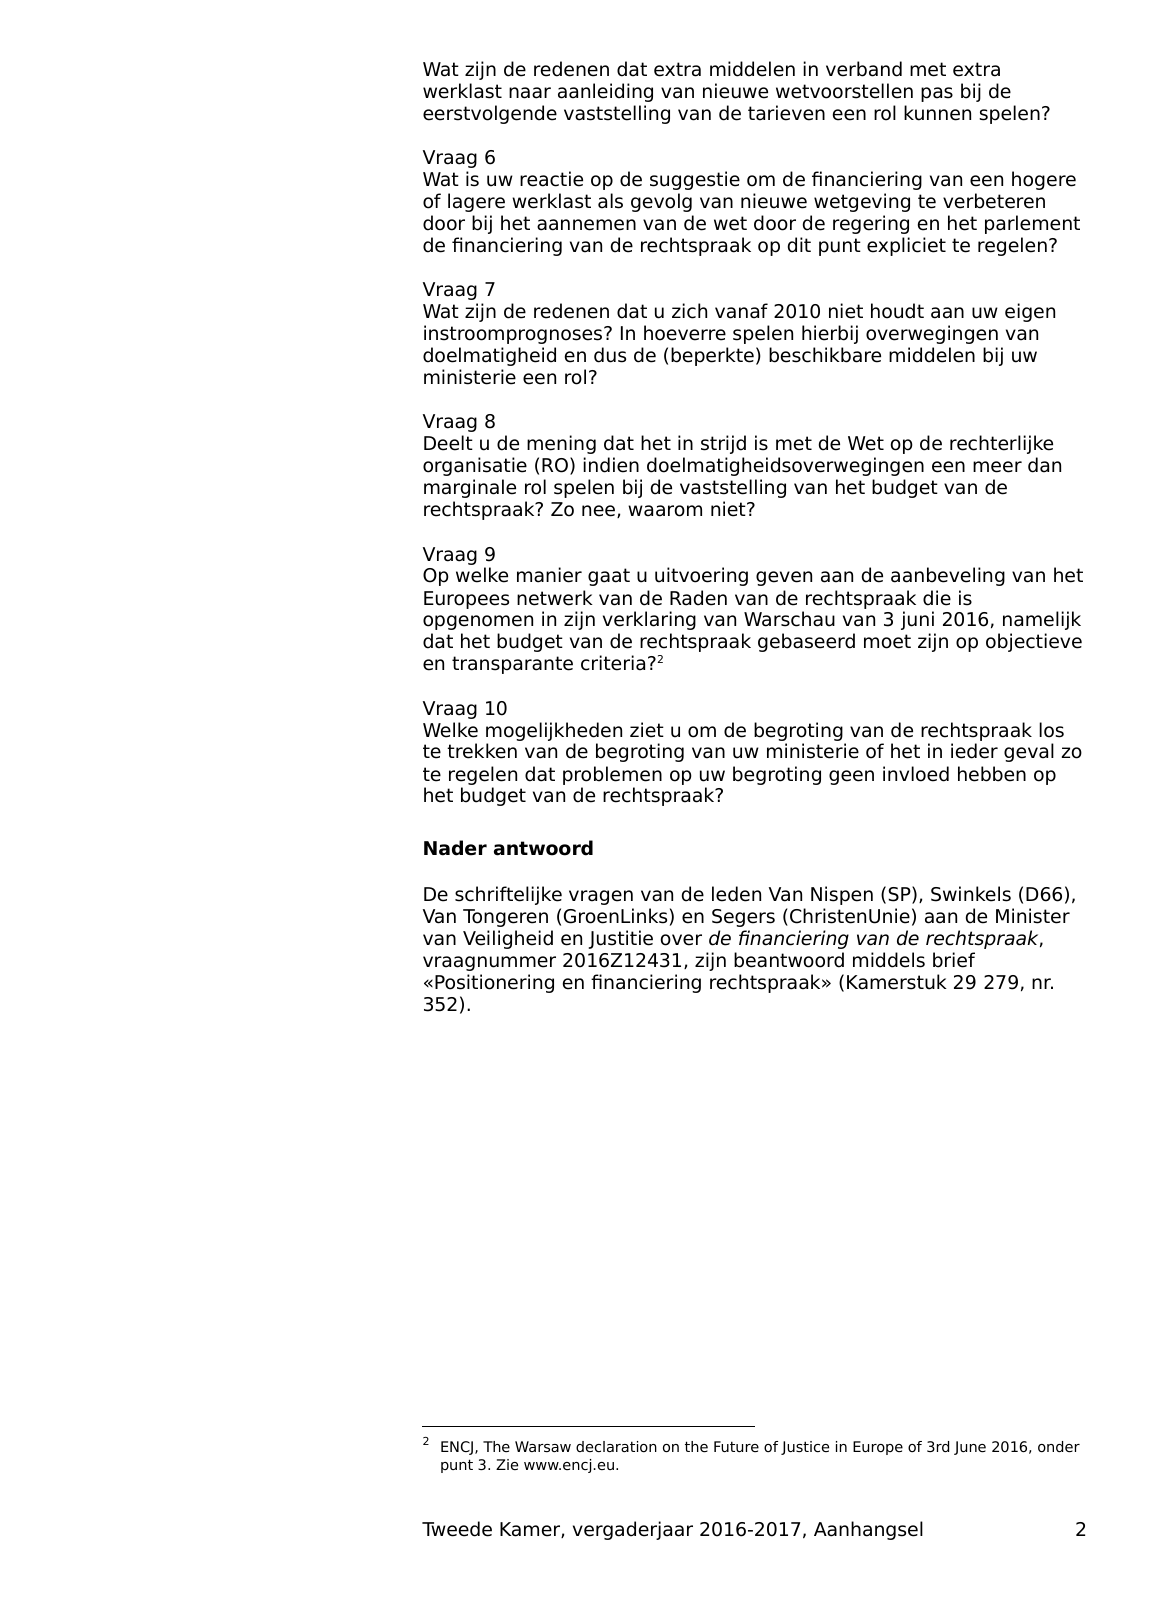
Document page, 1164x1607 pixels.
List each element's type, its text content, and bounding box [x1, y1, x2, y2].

text Wat zijn de redenen dat u zich vanaf 2010 niet houdt aan uw eigen instroomprognoses? In hoeverre spelen hierbij overwegingen van doelmatigheid en dus de (beperkte) beschikbare middelen bij uw ministerie een rol? [422, 301, 1087, 389]
text Vraag 8 [422, 411, 1087, 433]
text Wat zijn de redenen dat extra middelen in verband met extra werklast naar aanleiding van nieuwe wetvoorstellen pas bij de eerstvolgende vaststelling van de tarieven een rol kunnen spelen? [422, 59, 1087, 125]
text De schriftelijke vragen van de leden Van Nispen (SP), Swinkels (D66), Van Tongeren (GroenLinks) en Segers (ChristenUnie) aan de Minister van Veiligheid en Justitie over de financiering van de rechtspraak, vraagnummer 2016Z12431, zijn beantwoord middels brief «Positionering en financiering rechtspraak» (Kamerstuk 29 279, nr. 352). [422, 884, 1087, 1016]
text Op welke manier gaat u uitvoering geven aan de aanbeveling van het Europees netwerk van de Raden van de rechtspraak die is opgenomen in zijn verklaring van Warschau van 3 juni 2016, namelijk dat het budget van de rechtspraak gebaseerd moet zijn op objectieve en transparante criteria? [422, 565, 1087, 675]
text Welke mogelijkheden ziet u om de begroting van de rechtspraak los te trekken van de begroting van uw ministerie of het in ieder geval zo te regelen dat problemen op uw begroting geen invloed hebben op het budget van de rechtspraak? [422, 719, 1087, 807]
text ENCJ, The Warsaw declaration on the Future of Justice in Europe of 3rd June 2016, onder punt 3. Zie www.encj.eu. [422, 1435, 1087, 1474]
text Wat is uw reactie op de suggestie om de financiering van een hogere of lagere werklast als gevolg van nieuwe wetgeving te verbeteren door bij het aannemen van de wet door de regering en het parlement de financiering van de rechtspraak op dit punt expliciet te regelen? [422, 169, 1087, 257]
text Vraag 7 [422, 279, 1087, 301]
text Vraag 6 [422, 147, 1087, 169]
subtitle Nader antwoord [422, 837, 1087, 859]
text Vraag 9 [422, 543, 1087, 565]
text Deelt u de mening dat het in strijd is met de Wet op de rechterlijke organisatie (RO) indien doelmatigheidsoverwegingen een meer dan marginale rol spelen bij de vaststelling van het budget van de rechtspraak? Zo nee, waarom niet? [422, 433, 1087, 521]
text Vraag 10 [422, 697, 1087, 719]
